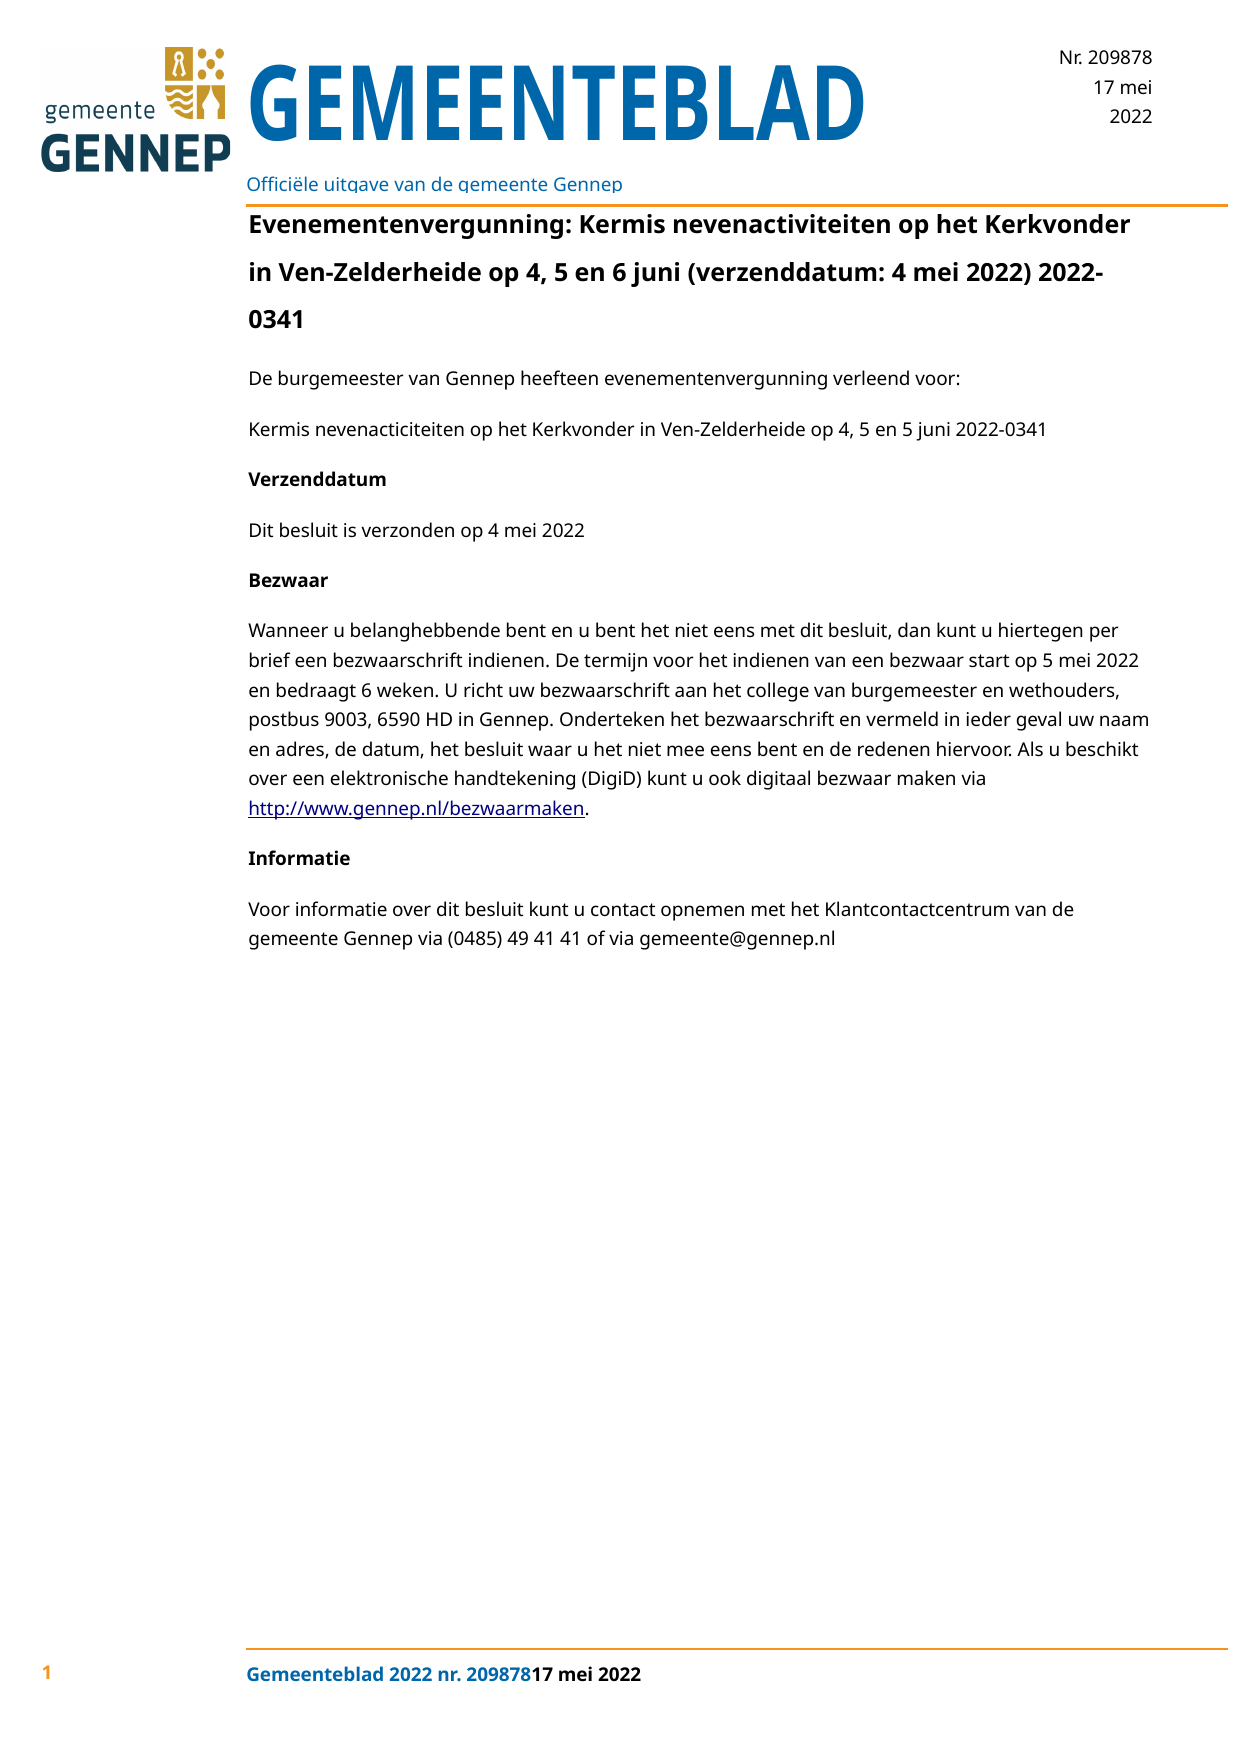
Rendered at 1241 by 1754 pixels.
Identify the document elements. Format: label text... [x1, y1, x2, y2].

text Wanneer u belanghebbende bent en u bent het niet eens met dit besluit, dan kunt u hiertegen per brief een bezwaarschrift indienen. De termijn voor het indienen van een bezwaar start op 5 mei 2022 en bedraagt 6 weken. U richt uw bezwaarschrift aan het college van burgemeester en wethouders, postbus 9003, 6590 HD in Gennep. Onderteken het bezwaarschrift en vermeld in ieder geval uw naam en adres, de datum, het besluit waar u het niet mee eens bent en de redenen hiervoor. Als u beschikt over een elektronische handtekening (DigiD) kunt u ook digitaal bezwaar maken via http://www.gennep.nl/bezwaarmaken. [248, 618, 1152, 821]
text Kermis nevenacticiteiten op het Kerkvonder in Ven-Zelderheide op 4, 5 en 5 juni 2022-0341 [248, 416, 1152, 442]
text De burgemeester van Gennep heefteen evenementenvergunning verleend voor: [248, 366, 1152, 391]
text Voor informatie over dit besluit kunt u contact opnemen met het Klantcontactcentrum van de gemeente Gennep via (0485) 49 41 41 of via gemeente@gennep.nl [248, 896, 1152, 951]
text Verzenddatum [248, 466, 1152, 492]
text Informatie [248, 846, 1152, 871]
text Bezwaar [248, 567, 1152, 593]
text Evenementenvergunning: Kermis nevenactiviteiten op het Kerkvonder in Ven-Zelderheide op 4, 5 en 6 juni (verzenddatum: 4 mei 2022) 2022-0341 [248, 207, 1152, 336]
text Dit besluit is verzonden op 4 mei 2022 [248, 517, 1152, 542]
picture [41, 47, 231, 172]
